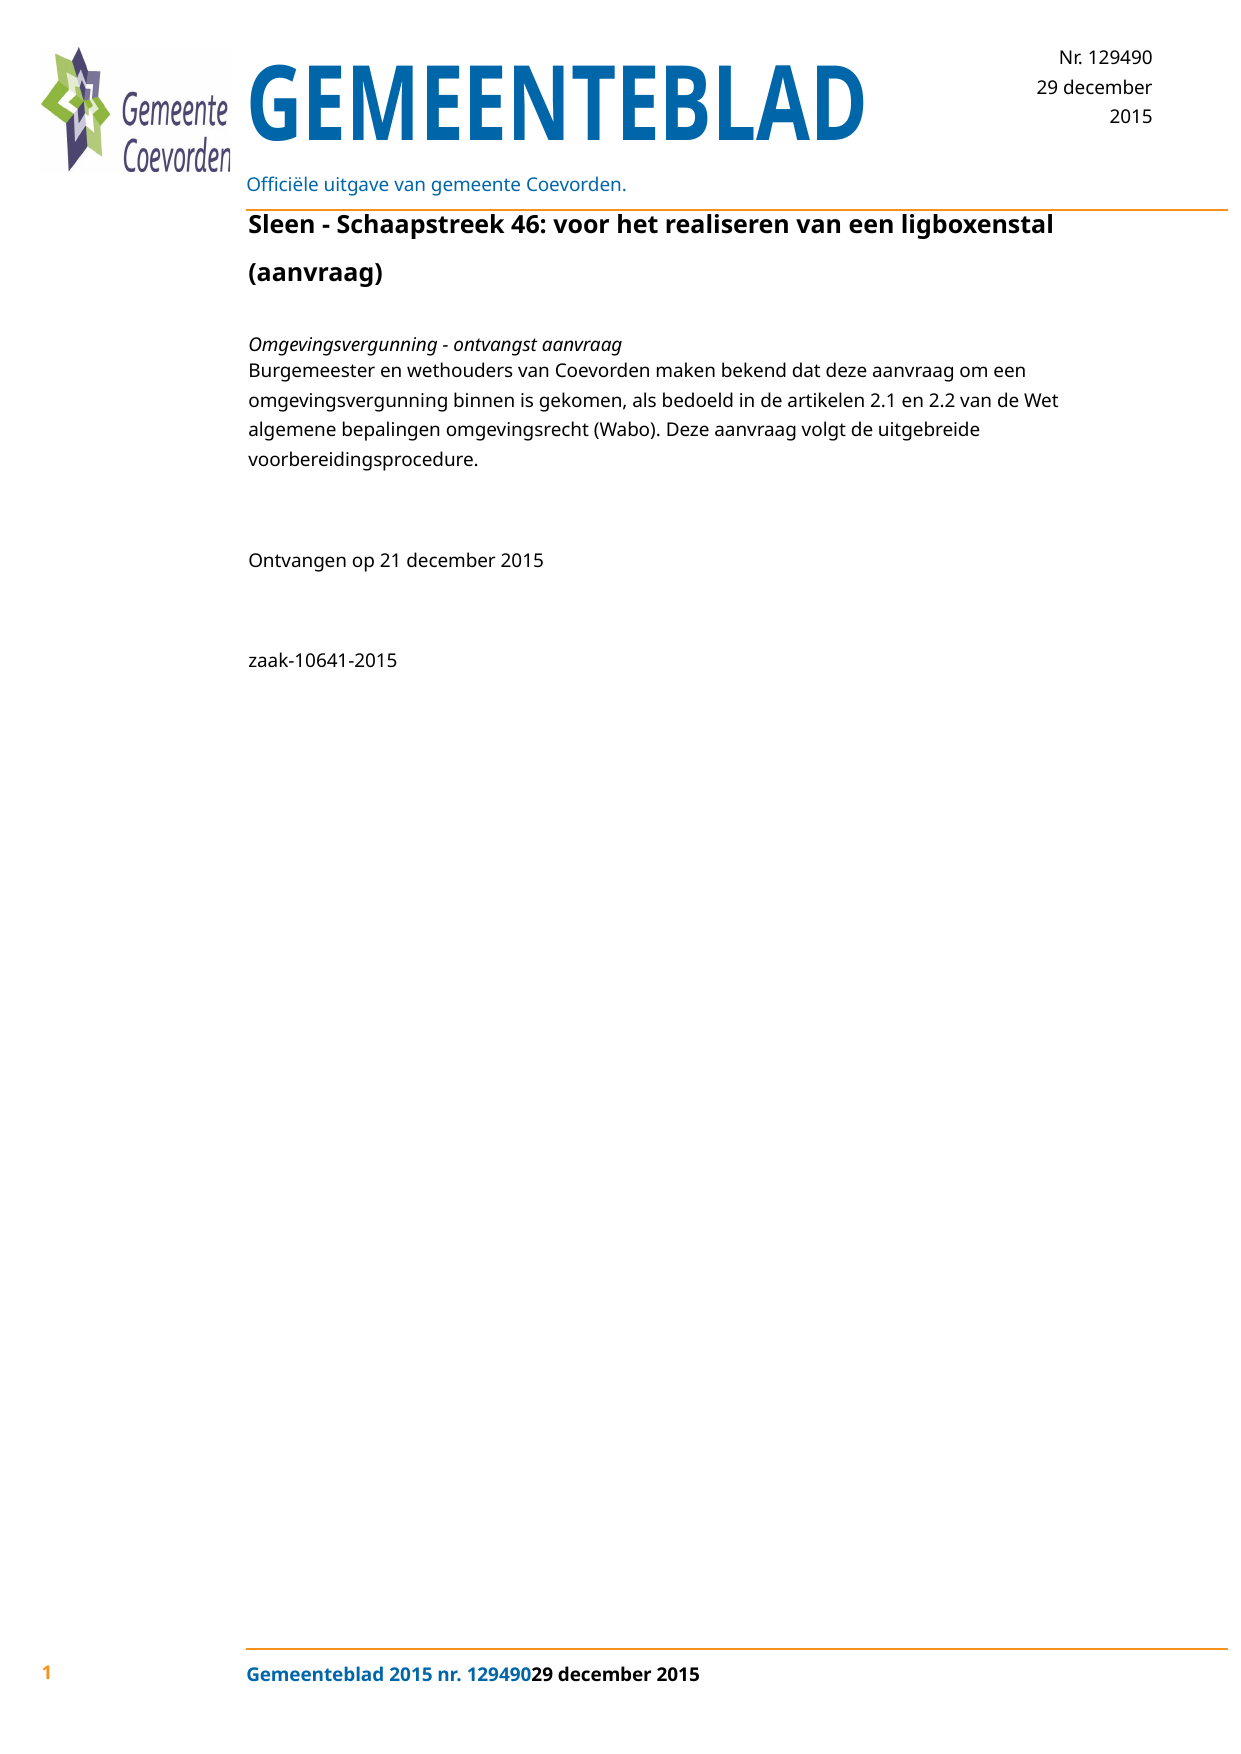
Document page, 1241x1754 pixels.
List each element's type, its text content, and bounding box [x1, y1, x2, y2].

text zaak-10641-2015 [248, 648, 1152, 673]
text Sleen - Schaapstreek 46: voor het realiseren van een ligboxenstal (aanvraag) [248, 211, 1152, 288]
text Burgemeester en wethouders van Coevorden maken bekend dat deze aanvraag om een omgevingsvergunning binnen is gekomen, als bedoeld in de artikelen 2.1 en 2.2 van de Wet algemene bepalingen omgevingsrecht (Wabo). Deze aanvraag volgt de uitgebreide voorbereidingsprocedure. [248, 357, 1152, 472]
picture [41, 47, 231, 172]
text Ontvangen op 21 december 2015 [248, 547, 1152, 572]
text Omgevingsvergunning - ontvangst aanvraag [248, 331, 1152, 357]
